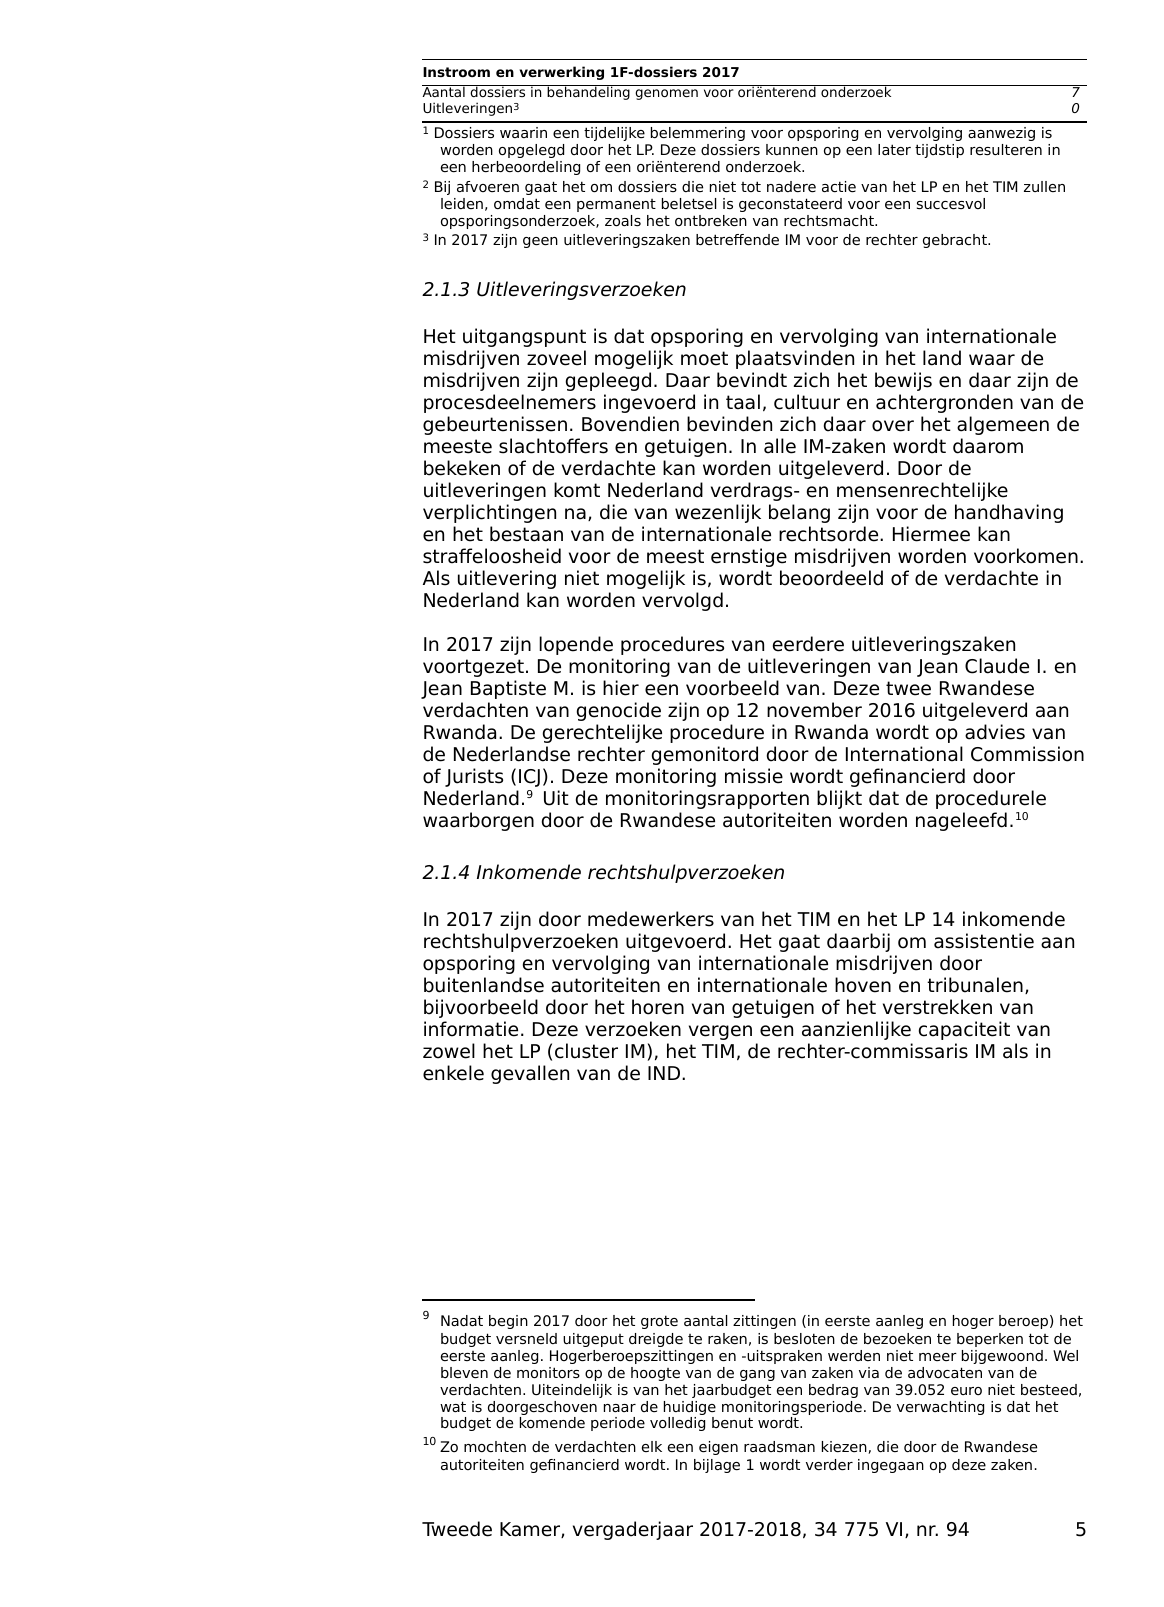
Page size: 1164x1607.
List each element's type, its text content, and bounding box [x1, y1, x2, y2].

text Zo mochten de verdachten elk een eigen raadsman kiezen, die door de Rwandese autoriteiten gefinancierd wordt. In bijlage 1 wordt verder ingegaan op deze zaken. [422, 1435, 1087, 1474]
table_cell Aantal dossiers in behandeling genomen voor oriënterend onderzoek [422, 86, 1036, 101]
text In 2017 zijn door medewerkers van het TIM en het LP 14 inkomende rechtshulpverzoeken uitgevoerd. Het gaat daarbij om assistentie aan opsporing en vervolging van internationale misdrijven door buitenlandse autoriteiten en internationale hoven en tribunalen, bijvoorbeeld door het horen van getuigen of het verstrekken van informatie. Deze verzoeken vergen een aanzienlijke capaciteit van zowel het LP (cluster IM), het TIM, de rechter-commissaris IM als in enkele gevallen van de IND. [422, 909, 1087, 1085]
text In 2017 zijn lopende procedures van eerdere uitleveringszaken voortgezet. De monitoring van de uitleveringen van Jean Claude I. en Jean Baptiste M. is hier een voorbeeld van. Deze twee Rwandese verdachten van genocide zijn op 12 november 2016 uitgeleverd aan Rwanda. De gerechtelijke procedure in Rwanda wordt op advies van de Nederlandse rechter gemonitord door de International Commission of Jurists (ICJ). Deze monitoring missie wordt gefinancierd door Nederland. Uit de monitoringsrapporten blijkt dat de procedurele waarborgen door de Rwandese autoriteiten worden nageleefd. [422, 634, 1087, 832]
text Nadat begin 2017 door het grote aantal zittingen (in eerste aanleg en hoger beroep) het budget versneld uitgeput dreigde te raken, is besloten de bezoeken te beperken tot de eerste aanleg. Hogerberoepszittingen en -uitspraken werden niet meer bijgewoond. Wel bleven de monitors op de hoogte van de gang van zaken via de advocaten van de verdachten. Uiteindelijk is van het jaarbudget een bedrag van 39.052 euro niet besteed, wat is doorgeschoven naar de huidige monitoringsperiode. De verwachting is dat het budget de komende periode volledig benut wordt. [422, 1309, 1087, 1432]
table_cell Uitleveringen3 [422, 101, 1036, 121]
table_header Instroom en verwerking 1F-dossiers 2017 [422, 60, 1087, 85]
table_cell 0 [1036, 101, 1087, 121]
subtitle 2.1.3 Uitleveringsverzoeken [422, 279, 1087, 301]
text Het uitgangspunt is dat opsporing en vervolging van internationale misdrijven zoveel mogelijk moet plaatsvinden in het land waar de misdrijven zijn gepleegd. Daar bevindt zich het bewijs en daar zijn de procesdeelnemers ingevoerd in taal, cultuur en achtergronden van de gebeurtenissen. Bovendien bevinden zich daar over het algemeen de meeste slachtoffers en getuigen. In alle IM-zaken wordt daarom bekeken of de verdachte kan worden uitgeleverd. Door de uitleveringen komt Nederland verdrags- en mensenrechtelijke verplichtingen na, die van wezenlijk belang zijn voor de handhaving en het bestaan van de internationale rechtsorde. Hiermee kan straffeloosheid voor de meest ernstige misdrijven worden voorkomen. Als uitlevering niet mogelijk is, wordt beoordeeld of de verdachte in Nederland kan worden vervolgd. [422, 326, 1087, 612]
table_cell 1 Dossiers waarin een tijdelijke belemmering voor opsporing en vervolging aanwezig is worden opgelegd door het LP. Deze dossiers kunnen op een later tijdstip resulteren in een herbeoordeling of een oriënterend onderzoek. 2 Bij afvoeren gaat het om dossiers die niet tot nadere actie van het LP en het TIM zullen leiden, omdat een permanent beletsel is geconstateerd voor een succesvol opsporingsonderzoek, zoals het ontbreken van rechtsmacht. 3 In 2017 zijn geen uitleveringszaken betreffende IM voor de rechter gebracht. [422, 123, 1087, 249]
subtitle 2.1.4 Inkomende rechtshulpverzoeken [422, 862, 1087, 884]
table_cell 7 [1036, 86, 1087, 101]
